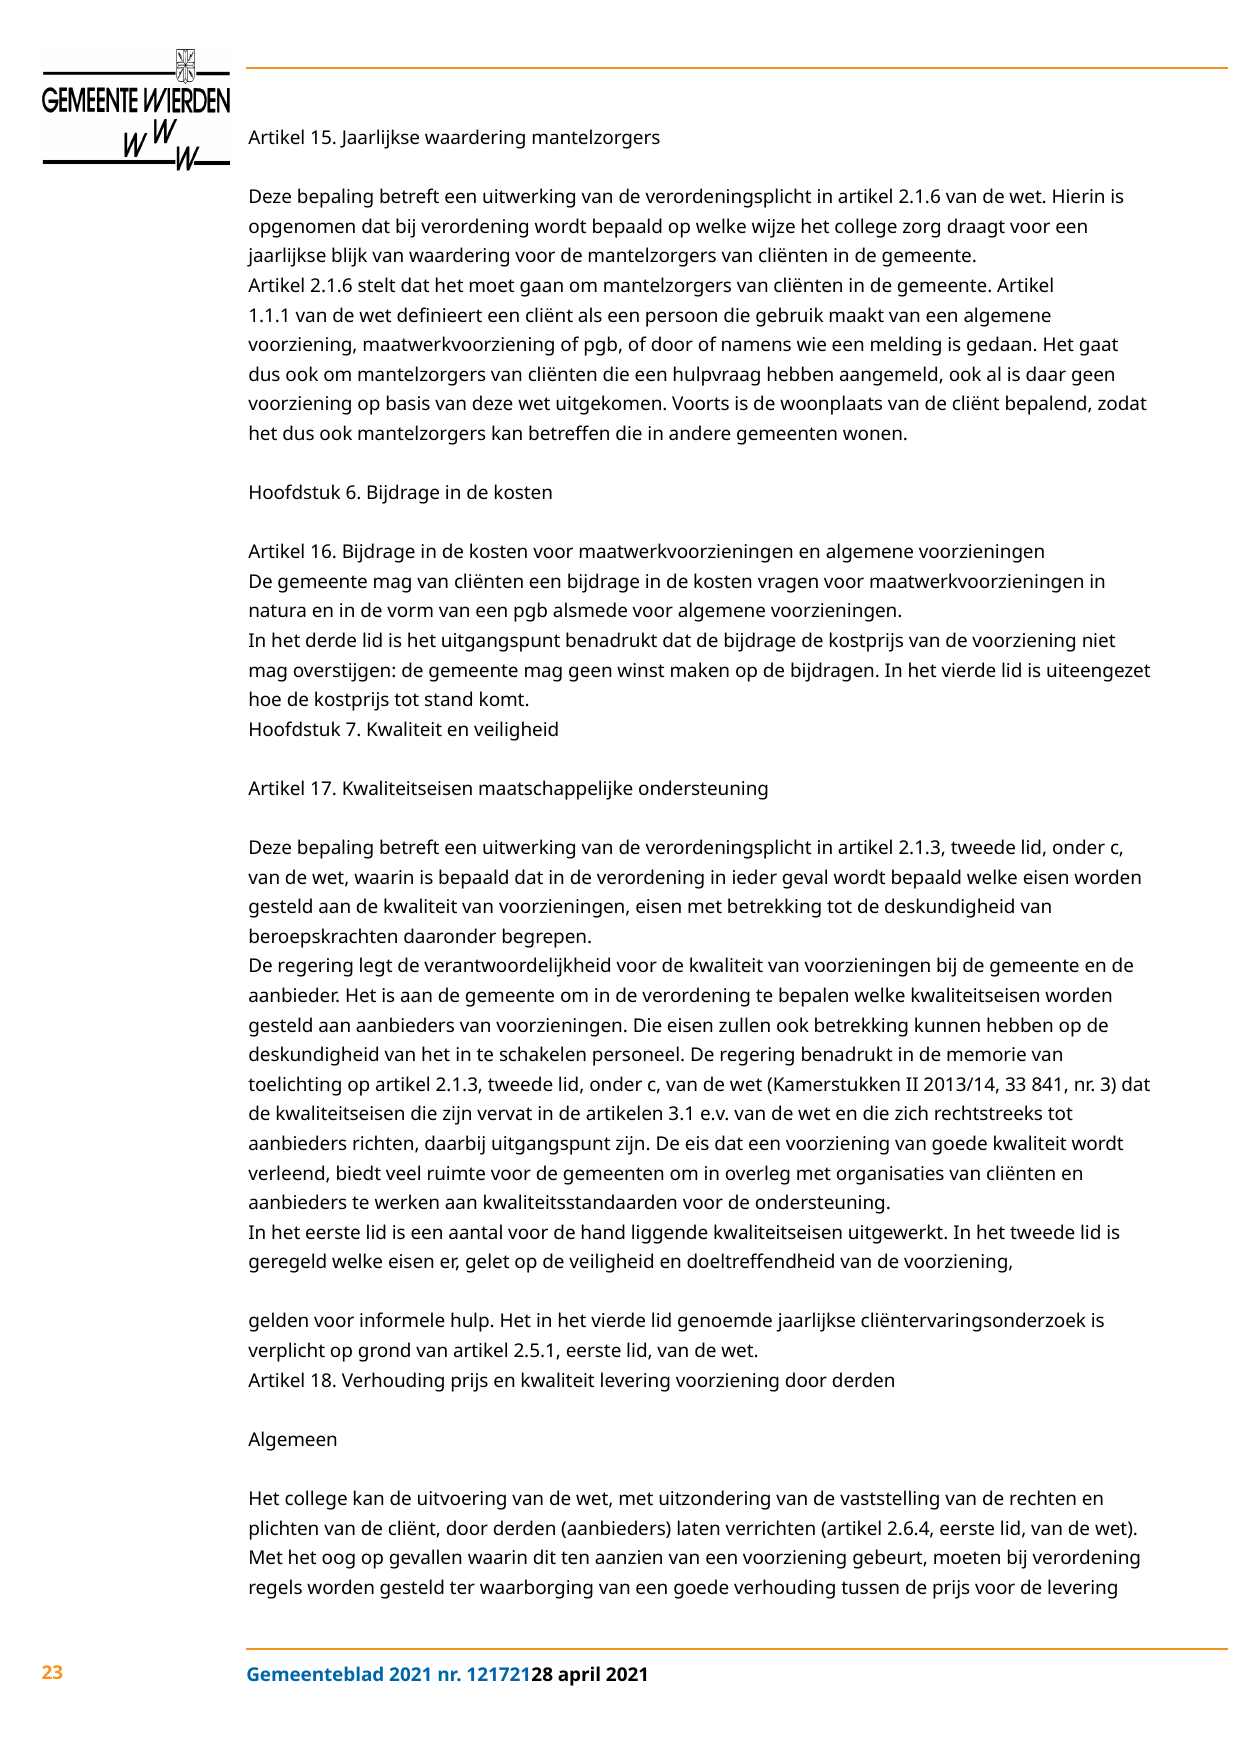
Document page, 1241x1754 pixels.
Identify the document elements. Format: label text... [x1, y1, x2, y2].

text Het college kan de uitvoering van de wet, met uitzondering van de vaststelling van de rechten en plichten van de cliënt, door derden (aanbieders) laten verrichten (artikel 2.6.4, eerste lid, van de wet). Met het oog op gevallen waarin dit ten aanzien van een voorziening gebeurt, moeten bij verordening regels worden gesteld ter waarborging van een goede verhouding tussen de prijs voor de levering [248, 1485, 1152, 1600]
text Hoofdstuk 6. Bijdrage in de kosten [248, 479, 1152, 505]
text gelden voor informele hulp. Het in het vierde lid genoemde jaarlijkse cliëntervaringsonderzoek is verplicht op grond van artikel 2.5.1, eerste lid, van de wet. [248, 1308, 1152, 1363]
picture [41, 47, 231, 172]
text 1.1.1 van de wet definieert een cliënt als een persoon die gebruik maakt van een algemene voorziening, maatwerkvoorziening of pgb, of door of namens wie een melding is gedaan. Het gaat dus ook om mantelzorgers van cliënten die een hulpvraag hebben aangemeld, ook al is daar geen voorziening op basis van deze wet uitgekomen. Voorts is de woonplaats van de cliënt bepalend, zodat het dus ook mantelzorgers kan betreffen die in andere gemeenten wonen. [248, 302, 1152, 446]
text De gemeente mag van cliënten een bijdrage in de kosten vragen voor maatwerkvoorzieningen in natura en in de vorm van een pgb alsmede voor algemene voorzieningen. [248, 568, 1152, 623]
text Artikel 16. Bijdrage in de kosten voor maatwerkvoorzieningen en algemene voorzieningen [248, 538, 1152, 564]
text Artikel 17. Kwaliteitseisen maatschappelijke ondersteuning [248, 775, 1152, 801]
text Artikel 18. Verhouding prijs en kwaliteit levering voorziening door derden [248, 1367, 1152, 1393]
text In het derde lid is het uitgangspunt benadrukt dat de bijdrage de kostprijs van de voorziening niet mag overstijgen: de gemeente mag geen winst maken op de bijdragen. In het vierde lid is uiteengezet hoe de kostprijs tot stand komt. [248, 627, 1152, 712]
text De regering legt de verantwoordelijkheid voor de kwaliteit van voorzieningen bij de gemeente en de aanbieder. Het is aan de gemeente om in de verordening te bepalen welke kwaliteitseisen worden gesteld aan aanbieders van voorzieningen. Die eisen zullen ook betrekking kunnen hebben op de deskundigheid van het in te schakelen personeel. De regering benadrukt in de memorie van toelichting op artikel 2.1.3, tweede lid, onder c, van de wet (Kamerstukken II 2013/14, 33 841, nr. 3) dat de kwaliteitseisen die zijn vervat in de artikelen 3.1 e.v. van de wet en die zich rechtstreeks tot aanbieders richten, daarbij uitgangspunt zijn. De eis dat een voorziening van goede kwaliteit wordt verleend, biedt veel ruimte voor de gemeenten om in overleg met organisaties van cliënten en aanbieders te werken aan kwaliteitsstandaarden voor de ondersteuning. [248, 953, 1152, 1215]
text Artikel 15. Jaarlijkse waardering mantelzorgers [248, 124, 1152, 150]
text Hoofdstuk 7. Kwaliteit en veiligheid [248, 716, 1152, 742]
text In het eerste lid is een aantal voor de hand liggende kwaliteitseisen uitgewerkt. In het tweede lid is geregeld welke eisen er, gelet op de veiligheid en doeltreffendheid van de voorziening, [248, 1219, 1152, 1274]
text Algemeen [248, 1426, 1152, 1452]
text Deze bepaling betreft een uitwerking van de verordeningsplicht in artikel 2.1.3, tweede lid, onder c, van de wet, waarin is bepaald dat in de verordening in ieder geval wordt bepaald welke eisen worden gesteld aan de kwaliteit van voorzieningen, eisen met betrekking tot de deskundigheid van beroepskrachten daaronder begrepen. [248, 834, 1152, 949]
text Deze bepaling betreft een uitwerking van de verordeningsplicht in artikel 2.1.6 van de wet. Hierin is opgenomen dat bij verordening wordt bepaald op welke wijze het college zorg draagt voor een jaarlijkse blijk van waardering voor de mantelzorgers van cliënten in de gemeente. [248, 183, 1152, 268]
text Artikel 2.1.6 stelt dat het moet gaan om mantelzorgers van cliënten in de gemeente. Artikel [248, 272, 1152, 298]
